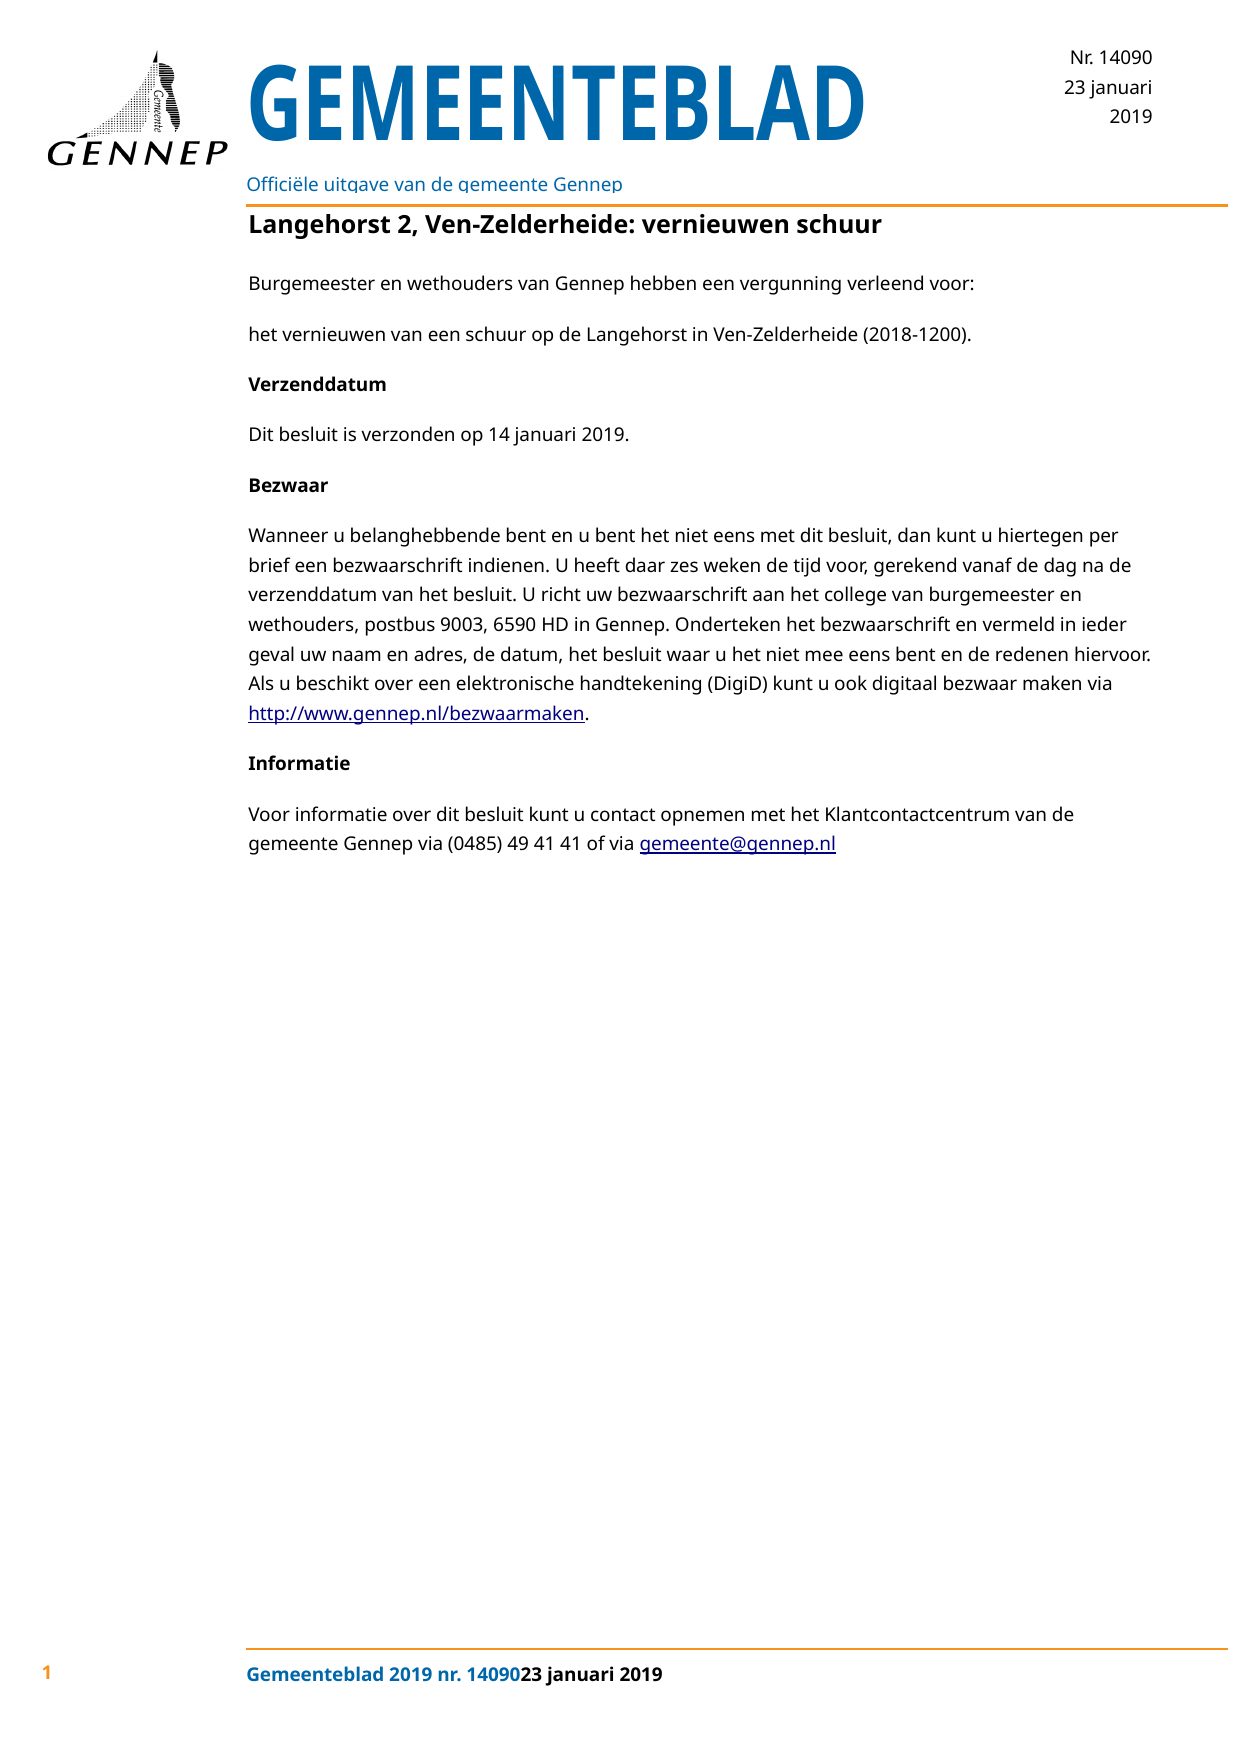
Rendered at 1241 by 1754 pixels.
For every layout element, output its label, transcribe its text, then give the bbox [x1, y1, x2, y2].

text Dit besluit is verzonden op 14 januari 2019. [248, 422, 1152, 447]
text Verzenddatum [248, 371, 1152, 397]
text Voor informatie over dit besluit kunt u contact opnemen met het Klantcontactcentrum van de gemeente Gennep via (0485) 49 41 41 of via gemeente@gennep.nl [248, 801, 1152, 856]
text Wanneer u belanghebbende bent en u bent het niet eens met dit besluit, dan kunt u hiertegen per brief een bezwaarschrift indienen. U heeft daar zes weken de tijd voor, gerekend vanaf de dag na de verzenddatum van het besluit. U richt uw bezwaarschrift aan het college van burgemeester en wethouders, postbus 9003, 6590 HD in Gennep. Onderteken het bezwaarschrift en vermeld in ieder geval uw naam en adres, de datum, het besluit waar u het niet mee eens bent en de redenen hiervoor. Als u beschikt over een elektronische handtekening (DigiD) kunt u ook digitaal bezwaar maken via http://www.gennep.nl/bezwaarmaken. [248, 522, 1152, 726]
text Bezwaar [248, 472, 1152, 498]
text Langehorst 2, Ven-Zelderheide: vernieuwen schuur [248, 207, 1152, 241]
text het vernieuwen van een schuur op de Langehorst in Ven-Zelderheide (2018-1200). [248, 321, 1152, 346]
picture [41, 47, 231, 172]
text Informatie [248, 750, 1152, 776]
text Burgemeester en wethouders van Gennep hebben een vergunning verleend voor: [248, 270, 1152, 296]
